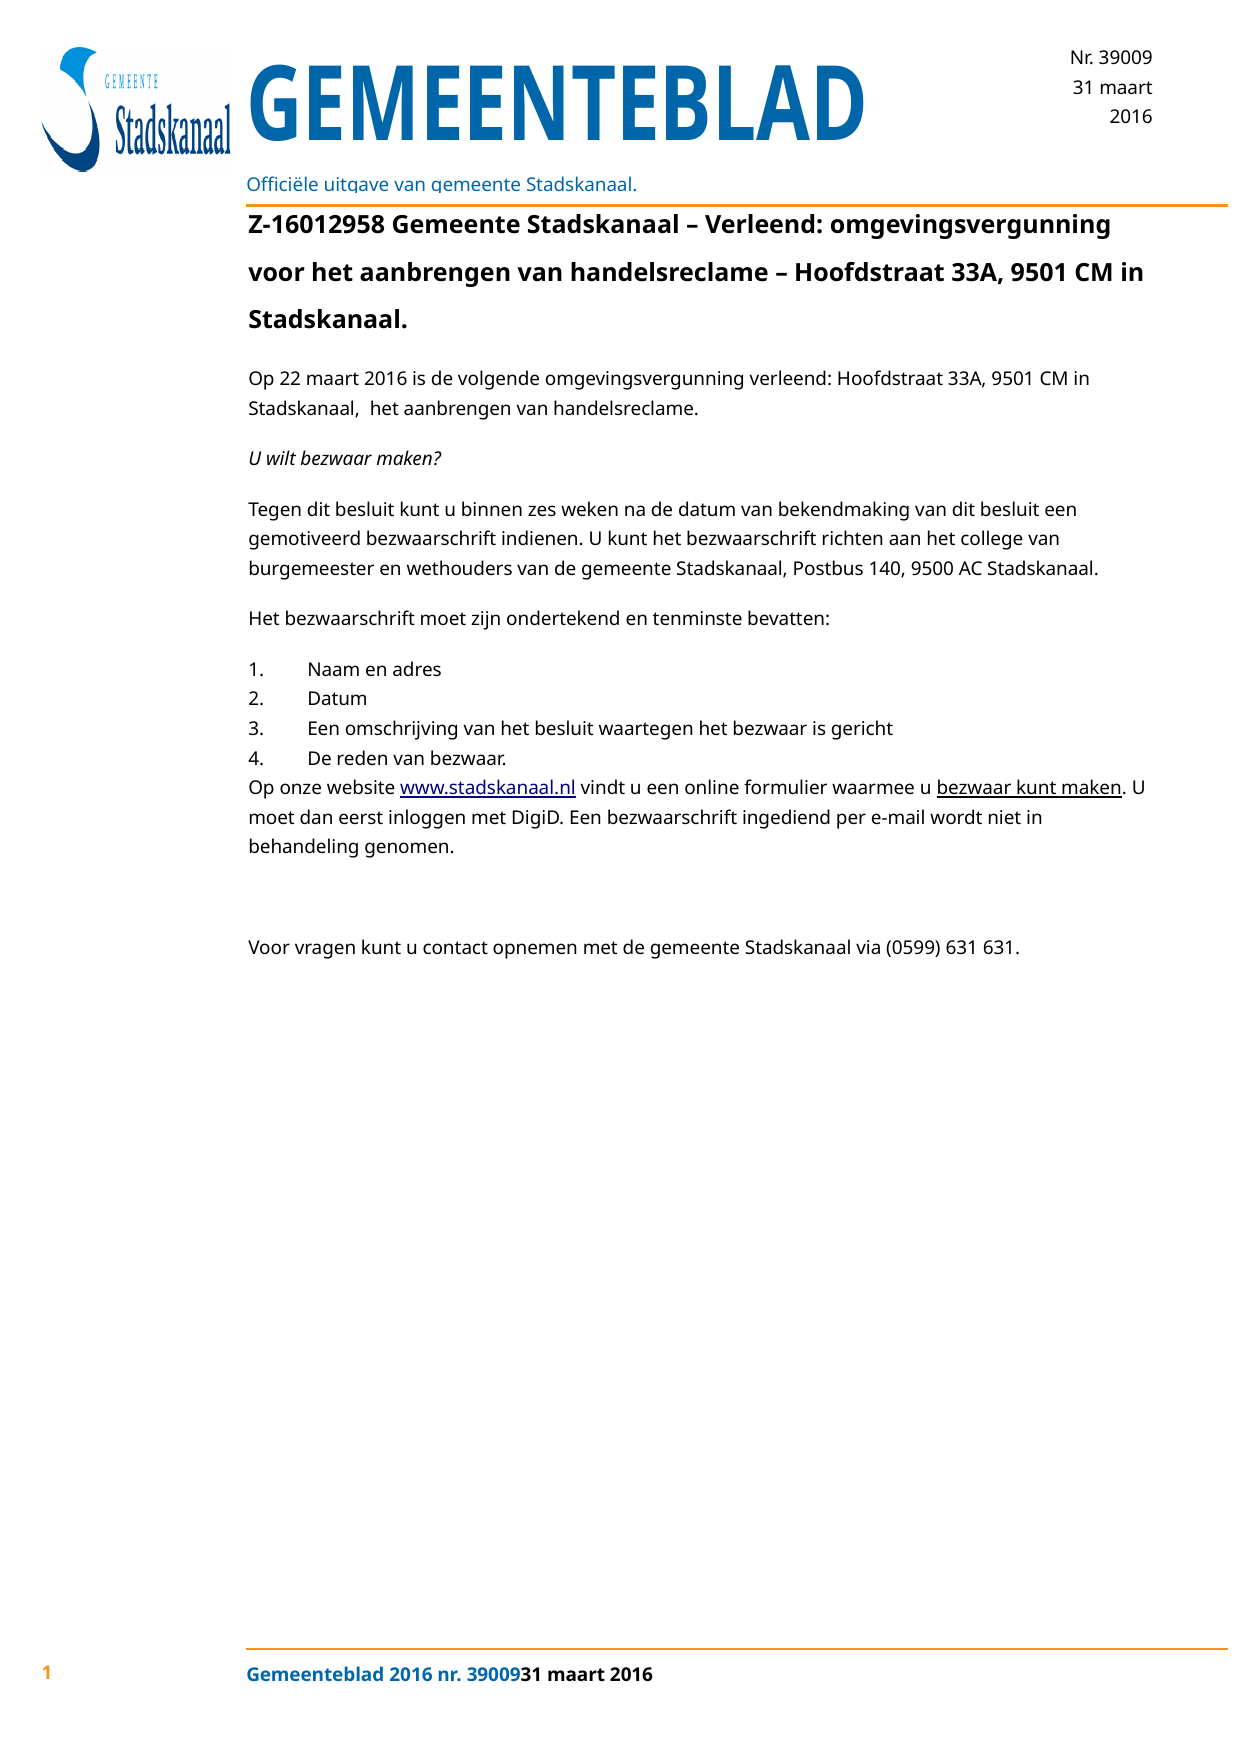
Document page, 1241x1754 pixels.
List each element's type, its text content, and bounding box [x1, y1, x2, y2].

list Datum [248, 686, 1152, 711]
text Tegen dit besluit kunt u binnen zes weken na de datum van bekendmaking van dit besluit een gemotiveerd bezwaarschrift indienen. U kunt het bezwaarschrift richten aan het college van burgemeester en wethouders van de gemeente Stadskanaal, Postbus 140, 9500 AC Stadskanaal. [248, 496, 1152, 581]
list Een omschrijving van het besluit waartegen het bezwaar is gericht [248, 715, 1152, 741]
text U wilt bezwaar maken? [248, 446, 1152, 471]
text Op onze website www.stadskanaal.nl vindt u een online formulier waarmee u bezwaar kunt maken. U moet dan eerst inloggen met DigiD. Een bezwaarschrift ingediend per e-mail wordt niet in behandeling genomen. [248, 774, 1152, 859]
text Het bezwaarschrift moet zijn ondertekend en tenminste bevatten: [248, 606, 1152, 631]
list De reden van bezwaar. [248, 745, 1152, 770]
text Z-16012958 Gemeente Stadskanaal – Verleend: omgevingsvergunning voor het aanbrengen van handelsreclame – Hoofdstraat 33A, 9501 CM in Stadskanaal. [248, 207, 1152, 336]
text Voor vragen kunt u contact opnemen met de gemeente Stadskanaal via (0599) 631 631. [248, 934, 1152, 960]
text Op 22 maart 2016 is de volgende omgevingsvergunning verleend: Hoofdstraat 33A, 9501 CM in Stadskanaal, het aanbrengen van handelsreclame. [248, 366, 1152, 421]
list Naam en adres [248, 656, 1152, 682]
picture [41, 47, 231, 172]
